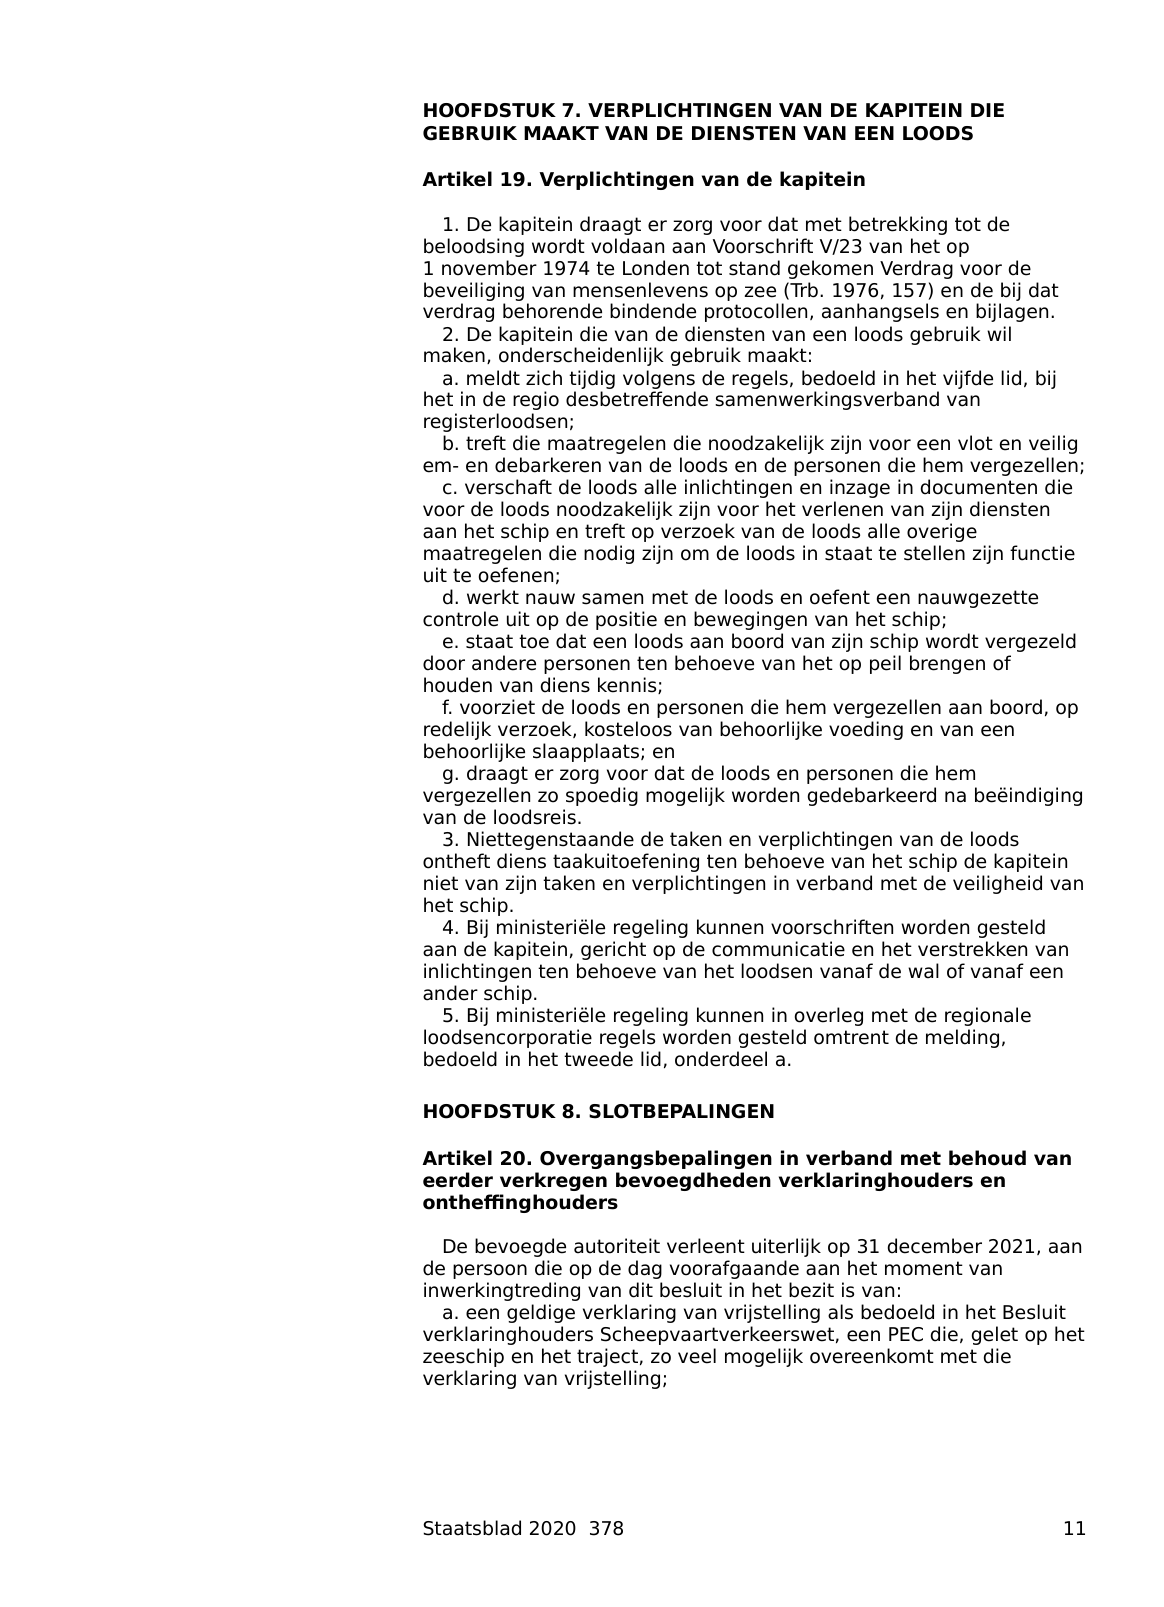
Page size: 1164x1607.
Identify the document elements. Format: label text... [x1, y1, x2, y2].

text 5. Bij ministeriële regeling kunnen in overleg met de regionale loodsencorporatie regels worden gesteld omtrent de melding, bedoeld in het tweede lid, onderdeel a. [422, 1005, 1087, 1071]
text 3. Niettegenstaande de taken en verplichtingen van de loods ontheft diens taakuitoefening ten behoeve van het schip de kapitein niet van zijn taken en verplichtingen in verband met de veiligheid van het schip. [422, 829, 1087, 917]
text a. meldt zich tijdig volgens de regels, bedoeld in het vijfde lid, bij het in de regio desbetreffende samenwerkingsverband van registerloodsen; [422, 367, 1087, 433]
subtitle Artikel 20. Overgangsbepalingen in verband met behoud van eerder verkregen bevoegdheden verklaringhouders en ontheffinghouders [422, 1148, 1087, 1214]
text b. treft die maatregelen die noodzakelijk zijn voor een vlot en veilig em- en debarkeren van de loods en de personen die hem vergezellen; [422, 433, 1087, 477]
text 2. De kapitein die van de diensten van een loods gebruik wil maken, onderscheidenlijk gebruik maakt: [422, 323, 1087, 367]
subtitle HOOFDSTUK 8. SLOTBEPALINGEN [422, 1101, 1087, 1123]
text a. een geldige verklaring van vrijstelling als bedoeld in het Besluit verklaringhouders Scheepvaartverkeerswet, een PEC die, gelet op het zeeschip en het traject, zo veel mogelijk overeenkomt met die verklaring van vrijstelling; [422, 1302, 1087, 1390]
subtitle HOOFDSTUK 7. VERPLICHTINGEN VAN DE KAPITEIN DIE GEBRUIK MAAKT VAN DE DIENSTEN VAN EEN LOODS [422, 100, 1087, 144]
text e. staat toe dat een loods aan boord van zijn schip wordt vergezeld door andere personen ten behoeve van het op peil brengen of houden van diens kennis; [422, 631, 1087, 697]
text f. voorziet de loods en personen die hem vergezellen aan boord, op redelijk verzoek, kosteloos van behoorlijke voeding en van een behoorlijke slaapplaats; en [422, 697, 1087, 763]
text De bevoegde autoriteit verleent uiterlijk op 31 december 2021, aan de persoon die op de dag voorafgaande aan het moment van inwerkingtreding van dit besluit in het bezit is van: [422, 1236, 1087, 1302]
subtitle Artikel 19. Verplichtingen van de kapitein [422, 169, 1087, 191]
text c. verschaft de loods alle inlichtingen en inzage in documenten die voor de loods noodzakelijk zijn voor het verlenen van zijn diensten aan het schip en treft op verzoek van de loods alle overige maatregelen die nodig zijn om de loods in staat te stellen zijn functie uit te oefenen; [422, 477, 1087, 587]
text 4. Bij ministeriële regeling kunnen voorschriften worden gesteld aan de kapitein, gericht op de communicatie en het verstrekken van inlichtingen ten behoeve van het loodsen vanaf de wal of vanaf een ander schip. [422, 917, 1087, 1005]
text d. werkt nauw samen met de loods en oefent een nauwgezette controle uit op de positie en bewegingen van het schip; [422, 587, 1087, 631]
text g. draagt er zorg voor dat de loods en personen die hem vergezellen zo spoedig mogelijk worden gedebarkeerd na beëindiging van de loodsreis. [422, 763, 1087, 829]
text 1. De kapitein draagt er zorg voor dat met betrekking tot de beloodsing wordt voldaan aan Voorschrift V/23 van het op 1 november 1974 te Londen tot stand gekomen Verdrag voor de beveiliging van mensenlevens op zee (Trb. 1976, 157) en de bij dat verdrag behorende bindende protocollen, aanhangsels en bijlagen. [422, 213, 1087, 323]
